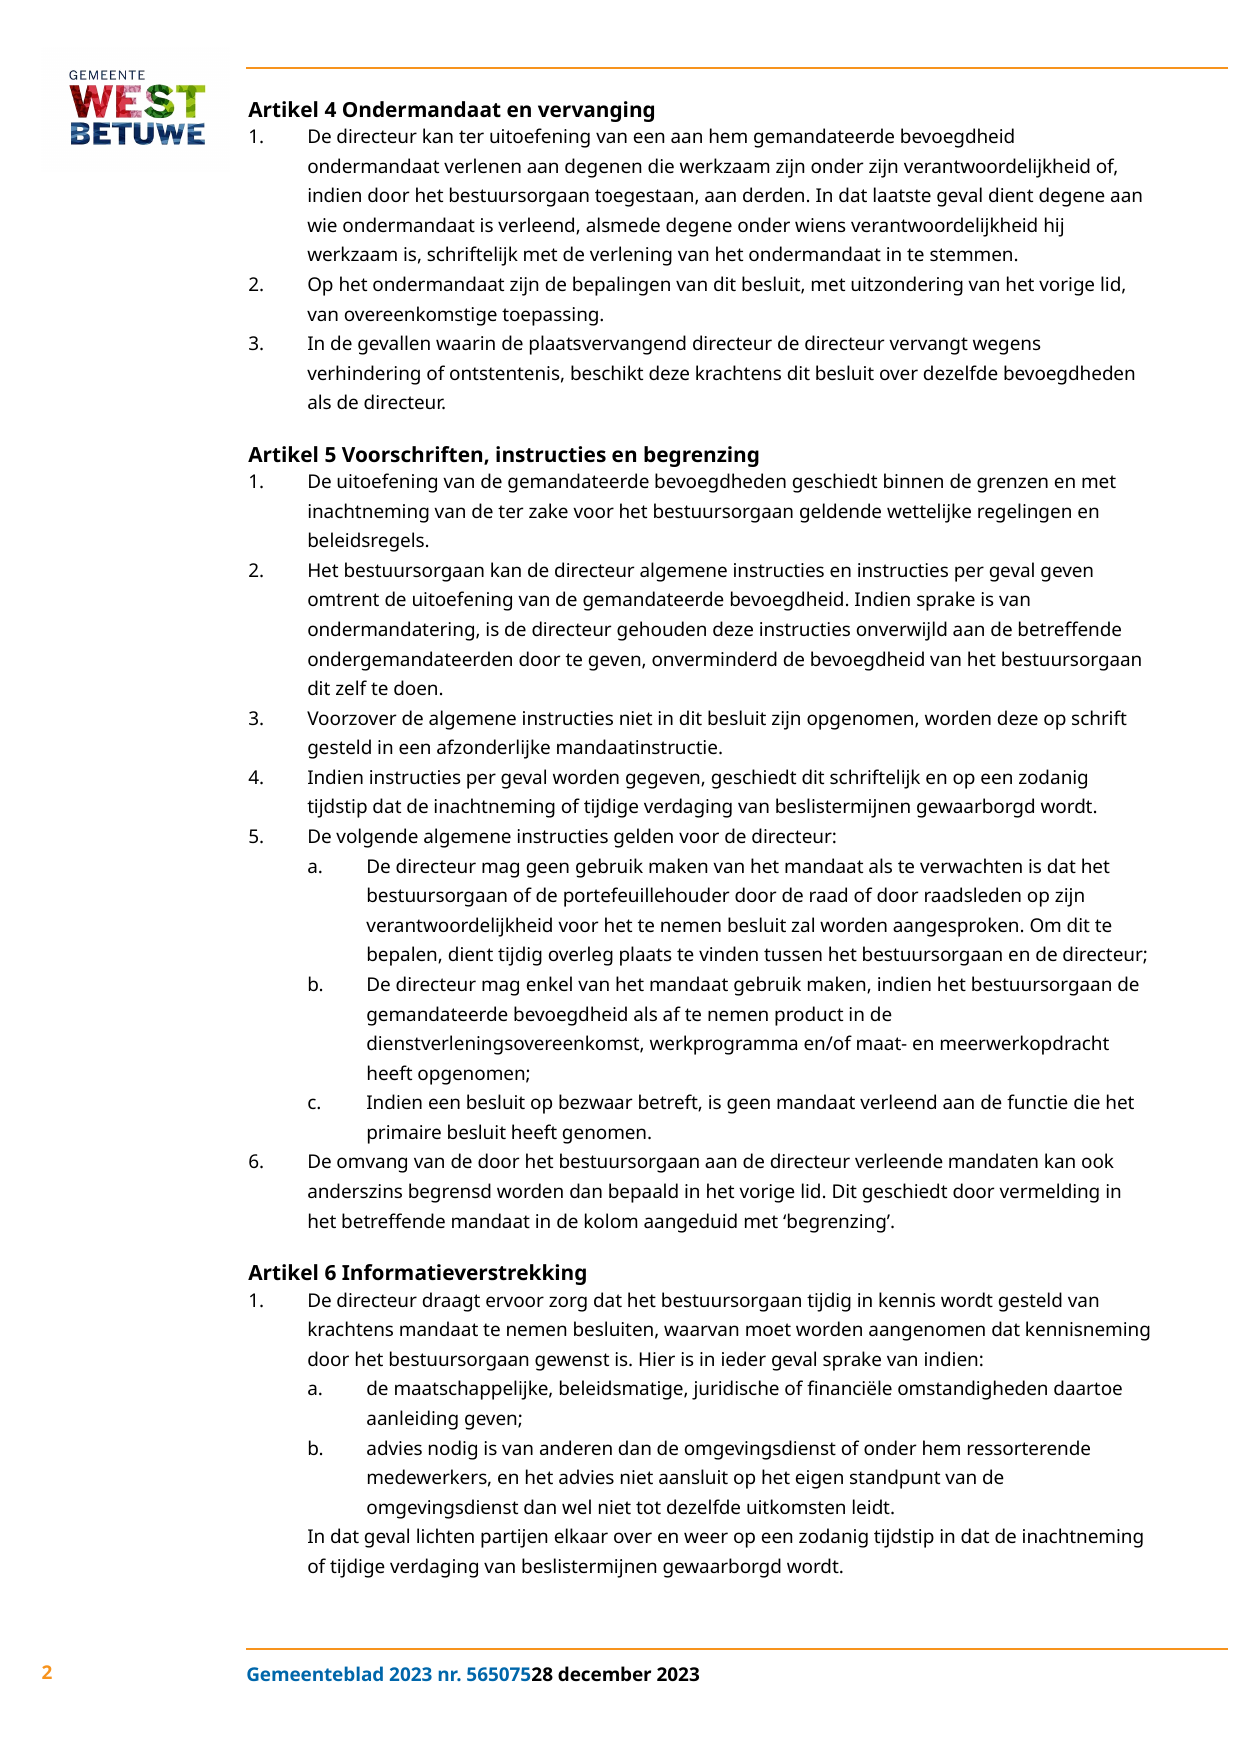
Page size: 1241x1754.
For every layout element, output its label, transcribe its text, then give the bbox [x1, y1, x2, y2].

text Artikel 5 Voorschriften, instructies en begrenzing [248, 440, 1152, 468]
text Artikel 4 Ondermandaat en vervanging [248, 95, 1152, 123]
text Artikel 6 Informatieverstrekking [248, 1258, 1152, 1287]
list Indien een besluit op bezwaar betreft, is geen mandaat verleend aan de functie die het primaire besluit heeft genomen. [307, 1089, 1152, 1145]
list Op het ondermandaat zijn de bepalingen van dit besluit, met uitzondering van het vorige lid, van overeenkomstige toepassing. [248, 271, 1152, 326]
list De directeur draagt ervoor zorg dat het bestuursorgaan tijdig in kennis wordt gesteld van krachtens mandaat te nemen besluiten, waarvan moet worden aangenomen dat kennisneming door het bestuursorgaan gewenst is. Hier is in ieder geval sprake van indien: [248, 1287, 1152, 1372]
list De omvang van de door het bestuursorgaan aan de directeur verleende mandaten kan ook anderszins begrensd worden dan bepaald in het vorige lid. Dit geschiedt door vermelding in het betreffende mandaat in de kolom aangeduid met ‘begrenzing’. [248, 1149, 1152, 1234]
list In dat geval lichten partijen elkaar over en weer op een zodanig tijdstip in dat de inachtneming of tijdige verdaging van beslistermijnen gewaarborgd wordt. [248, 1523, 1152, 1579]
list Voorzover de algemene instructies niet in dit besluit zijn opgenomen, worden deze op schrift gesteld in een afzonderlijke mandaatinstructie. [248, 705, 1152, 760]
list de maatschappelijke, beleidsmatige, juridische of financiële omstandigheden daartoe aanleiding geven; [307, 1376, 1152, 1431]
list Indien instructies per geval worden gegeven, geschiedt dit schriftelijk en op een zodanig tijdstip dat de inachtneming of tijdige verdaging van beslistermijnen gewaarborgd wordt. [248, 764, 1152, 819]
list In de gevallen waarin de plaatsvervangend directeur de directeur vervangt wegens verhindering of ontstentenis, beschikt deze krachtens dit besluit over dezelfde bevoegdheden als de directeur. [248, 330, 1152, 415]
list De uitoefening van de gemandateerde bevoegdheden geschiedt binnen de grenzen en met inachtneming van de ter zake voor het bestuursorgaan geldende wettelijke regelingen en beleidsregels. [248, 468, 1152, 553]
list De directeur kan ter uitoefening van een aan hem gemandateerde bevoegdheid ondermandaat verlenen aan degenen die werkzaam zijn onder zijn verantwoordelijkheid of, indien door het bestuursorgaan toegestaan, aan derden. In dat laatste geval dient degene aan wie ondermandaat is verleend, alsmede degene onder wiens verantwoordelijkheid hij werkzaam is, schriftelijk met de verlening van het ondermandaat in te stemmen. [248, 123, 1152, 267]
picture [41, 47, 231, 172]
list De directeur mag geen gebruik maken van het mandaat als te verwachten is dat het bestuursorgaan of de portefeuillehouder door de raad of door raadsleden op zijn verantwoordelijkheid voor het te nemen besluit zal worden aangesproken. Om dit te bepalen, dient tijdig overleg plaats te vinden tussen het bestuursorgaan en de directeur; [307, 853, 1152, 967]
list De volgende algemene instructies gelden voor de directeur: [248, 823, 1152, 849]
list Het bestuursorgaan kan de directeur algemene instructies en instructies per geval geven omtrent de uitoefening van de gemandateerde bevoegdheid. Indien sprake is van ondermandatering, is de directeur gehouden deze instructies onverwijld aan de betreffende ondergemandateerden door te geven, onverminderd de bevoegdheid van het bestuursorgaan dit zelf te doen. [248, 557, 1152, 701]
list De directeur mag enkel van het mandaat gebruik maken, indien het bestuursorgaan de gemandateerde bevoegdheid als af te nemen product in de dienstverleningsovereenkomst, werkprogramma en/of maat- en meerwerkopdracht heeft opgenomen; [307, 971, 1152, 1086]
list advies nodig is van anderen dan de omgevingsdienst of onder hem ressorterende medewerkers, en het advies niet aansluit op het eigen standpunt van de omgevingsdienst dan wel niet tot dezelfde uitkomsten leidt. [307, 1435, 1152, 1519]
